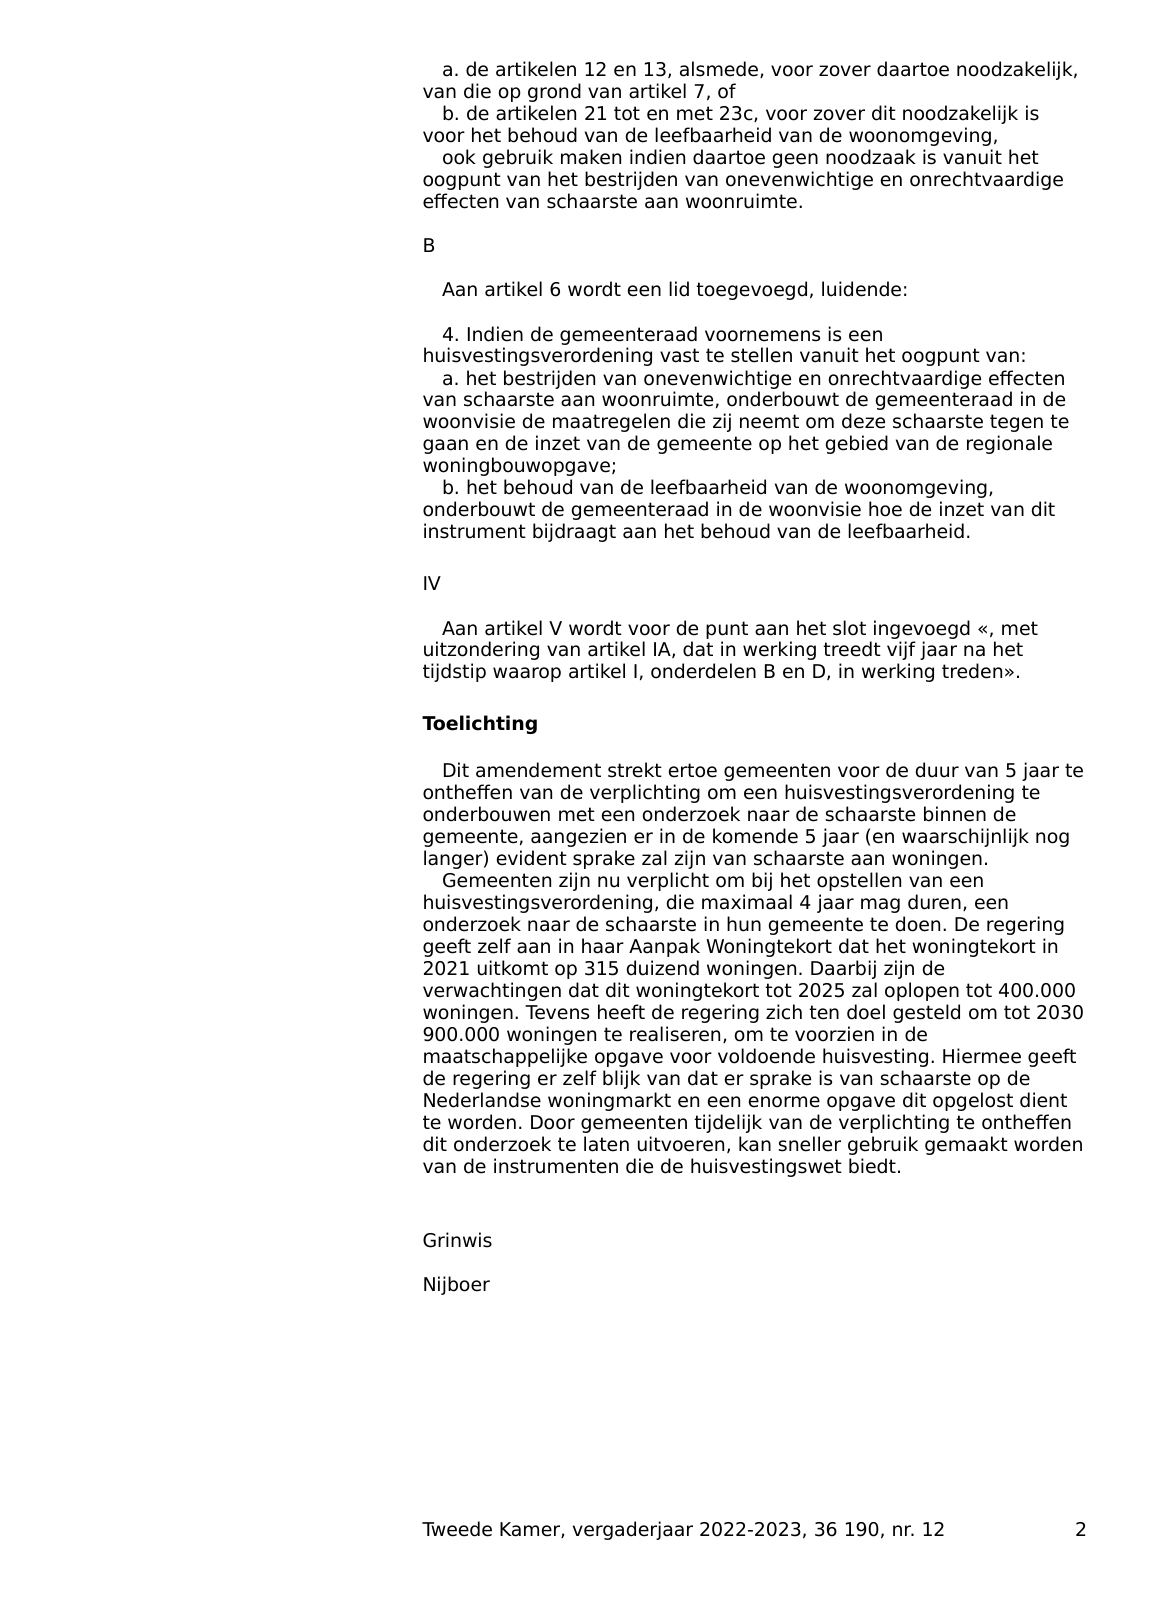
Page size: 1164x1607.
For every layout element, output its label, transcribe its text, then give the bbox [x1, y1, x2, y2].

text a. het bestrijden van onevenwichtige en onrechtvaardige effecten van schaarste aan woonruimte, onderbouwt de gemeenteraad in de woonvisie de maatregelen die zij neemt om deze schaarste tegen te gaan en de inzet van de gemeente op het gebied van de regionale woningbouwopgave; [422, 367, 1087, 477]
text Grinwis Nijboer [422, 1208, 1087, 1296]
text Aan artikel 6 wordt een lid toegevoegd, luidende: [422, 279, 1087, 301]
text 4. Indien de gemeenteraad voornemens is een huisvestingsverordening vast te stellen vanuit het oogpunt van: [422, 323, 1087, 367]
text B [422, 235, 1087, 257]
text a. de artikelen 12 en 13, alsmede, voor zover daartoe noodzakelijk, van die op grond van artikel 7, of [422, 59, 1087, 103]
text Aan artikel V wordt voor de punt aan het slot ingevoegd «, met uitzondering van artikel IA, dat in werking treedt vijf jaar na het tijdstip waarop artikel I, onderdelen B en D, in werking treden». [422, 617, 1087, 683]
text Gemeenten zijn nu verplicht om bij het opstellen van een huisvestingsverordening, die maximaal 4 jaar mag duren, een onderzoek naar de schaarste in hun gemeente te doen. De regering geeft zelf aan in haar Aanpak Woningtekort dat het woningtekort in 2021 uitkomt op 315 duizend woningen. Daarbij zijn de verwachtingen dat dit woningtekort tot 2025 zal oplopen tot 400.000 woningen. Tevens heeft de regering zich ten doel gesteld om tot 2030 900.000 woningen te realiseren, om te voorzien in de maatschappelijke opgave voor voldoende huisvesting. Hiermee geeft de regering er zelf blijk van dat er sprake is van schaarste op de Nederlandse woningmarkt en een enorme opgave dit opgelost dient te worden. Door gemeenten tijdelijk van de verplichting te ontheffen dit onderzoek te laten uitvoeren, kan sneller gebruik gemaakt worden van de instrumenten die de huisvestingswet biedt. [422, 870, 1087, 1178]
text b. de artikelen 21 tot en met 23c, voor zover dit noodzakelijk is voor het behoud van de leefbaarheid van de woonomgeving, [422, 103, 1087, 147]
text b. het behoud van de leefbaarheid van de woonomgeving, onderbouwt de gemeenteraad in de woonvisie hoe de inzet van dit instrument bijdraagt aan het behoud van de leefbaarheid. [422, 477, 1087, 543]
text Dit amendement strekt ertoe gemeenten voor de duur van 5 jaar te ontheffen van de verplichting om een huisvestingsverordening te onderbouwen met een onderzoek naar de schaarste binnen de gemeente, aangezien er in de komende 5 jaar (en waarschijnlijk nog langer) evident sprake zal zijn van schaarste aan woningen. [422, 760, 1087, 870]
text ook gebruik maken indien daartoe geen noodzaak is vanuit het oogpunt van het bestrijden van onevenwichtige en onrechtvaardige effecten van schaarste aan woonruimte. [422, 147, 1087, 213]
subtitle Toelichting [422, 713, 1087, 735]
subtitle IV [422, 573, 1087, 595]
